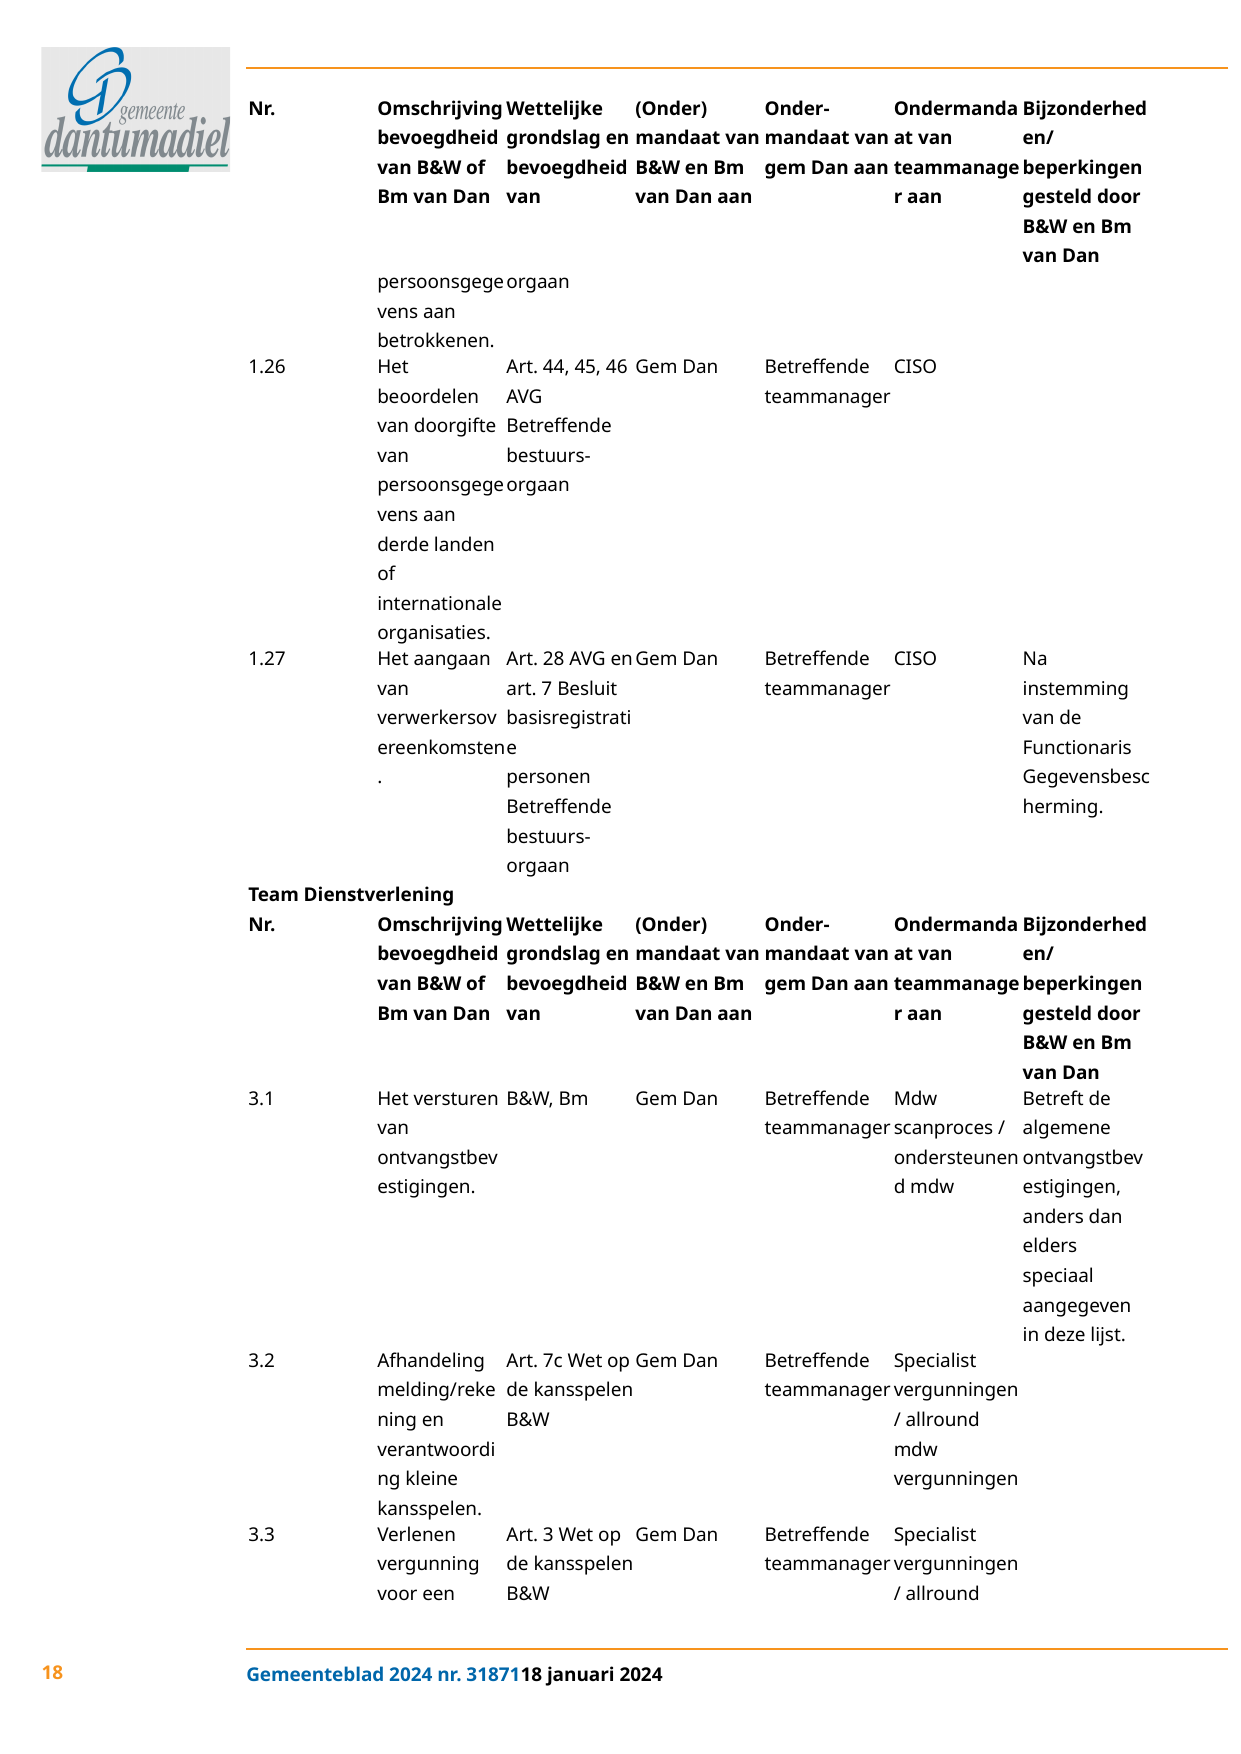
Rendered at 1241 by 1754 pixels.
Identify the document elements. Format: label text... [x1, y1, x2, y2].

table_cell 3.2 [248, 1347, 377, 1521]
table_cell [635, 269, 764, 353]
table_cell Gem Dan [635, 645, 764, 878]
table_cell CISO [894, 353, 1022, 645]
table_cell Gem Dan [635, 353, 764, 645]
table_cell Het aangaan van verwerkersovereenkomsten. [377, 645, 506, 878]
table_cell 1.27 [248, 645, 377, 878]
table_cell Betreffende teammanager [764, 645, 893, 878]
table_cell Betreffende teammanager [764, 1347, 893, 1521]
table_cell Betreft de algemene ontvangstbevestigingen, anders dan elders speciaal aangegeven in deze lijst. [1023, 1085, 1152, 1347]
table_cell [1023, 1347, 1152, 1521]
table_cell [248, 269, 377, 353]
table_cell Verlenen vergunning voor een [377, 1521, 506, 1606]
table_cell Na instemming van de Functionaris Gegevensbescherming. [1023, 645, 1152, 878]
table_header Omschrijving bevoegdheid van B&W of Bm van Dan [377, 911, 506, 1085]
table_header Ondermandaat van teammanager aan [894, 911, 1022, 1085]
table_cell Gem Dan [635, 1347, 764, 1521]
table_cell Specialist vergunningen / allround mdw vergunningen [894, 1347, 1022, 1521]
table_cell 3.3 [248, 1521, 377, 1606]
table_header Ondermandaat van teammanager aan [894, 95, 1022, 268]
table_header Onder-mandaat van gem Dan aan [764, 95, 893, 268]
picture [41, 47, 231, 172]
table_cell B&W, Bm [506, 1085, 635, 1347]
table_header Bijzonderheden/beperkingen gesteld door B&W en Bm van Dan [1023, 911, 1152, 1085]
table_header Nr. [248, 95, 377, 268]
table_cell Mdw scanproces / ondersteunend mdw [894, 1085, 1022, 1347]
text Team Dienstverlening [248, 881, 1152, 907]
table_cell 1.26 [248, 353, 377, 645]
table_cell orgaan [506, 269, 635, 353]
table_header Wettelijke grondslag en bevoegdheid van [506, 911, 635, 1085]
table_header Nr. [248, 911, 377, 1085]
table_cell Art. 28 AVG en art. 7 Besluit basisregistratie personen Betreffende bestuurs-orgaan [506, 645, 635, 878]
table_header (Onder) mandaat van B&W en Bm van Dan aan [635, 95, 764, 268]
table_cell [1023, 353, 1152, 645]
table_cell Gem Dan [635, 1521, 764, 1606]
table_cell Afhandeling melding/rekening en verantwoording kleine kansspelen. [377, 1347, 506, 1521]
table_cell Specialist vergunningen / allround [894, 1521, 1022, 1606]
table_header Onder- mandaat van gem Dan aan [764, 911, 893, 1085]
table_cell [1023, 269, 1152, 353]
table_cell CISO [894, 645, 1022, 878]
table_cell Het beoordelen van doorgifte van persoonsgegevens aan derde landen of internationale organisaties. [377, 353, 506, 645]
table_cell Art. 44, 45, 46 AVG Betreffende bestuurs-orgaan [506, 353, 635, 645]
table_cell Het versturen van ontvangstbevestigingen. [377, 1085, 506, 1347]
table_cell [894, 269, 1022, 353]
table_header Bijzonderheden/beperkingen gesteld door B&W en Bm van Dan [1023, 95, 1152, 268]
table_cell Betreffende teammanager [764, 1085, 893, 1347]
table_cell [1023, 1521, 1152, 1606]
table_cell Betreffende teammanager [764, 1521, 893, 1606]
table_cell persoonsgegevens aan betrokkenen. [377, 269, 506, 353]
table_cell Art. 7c Wet op de kansspelen B&W [506, 1347, 635, 1521]
table_cell 3.1 [248, 1085, 377, 1347]
table_header Wettelijke grondslag en bevoegdheid van [506, 95, 635, 268]
table_cell Betreffende teammanager [764, 353, 893, 645]
table_cell Gem Dan [635, 1085, 764, 1347]
table_header Omschrijving bevoegdheid van B&W of Bm van Dan [377, 95, 506, 268]
table_cell [764, 269, 893, 353]
table_header (Onder) mandaat van B&W en Bm van Dan aan [635, 911, 764, 1085]
table_cell Art. 3 Wet op de kansspelen B&W [506, 1521, 635, 1606]
